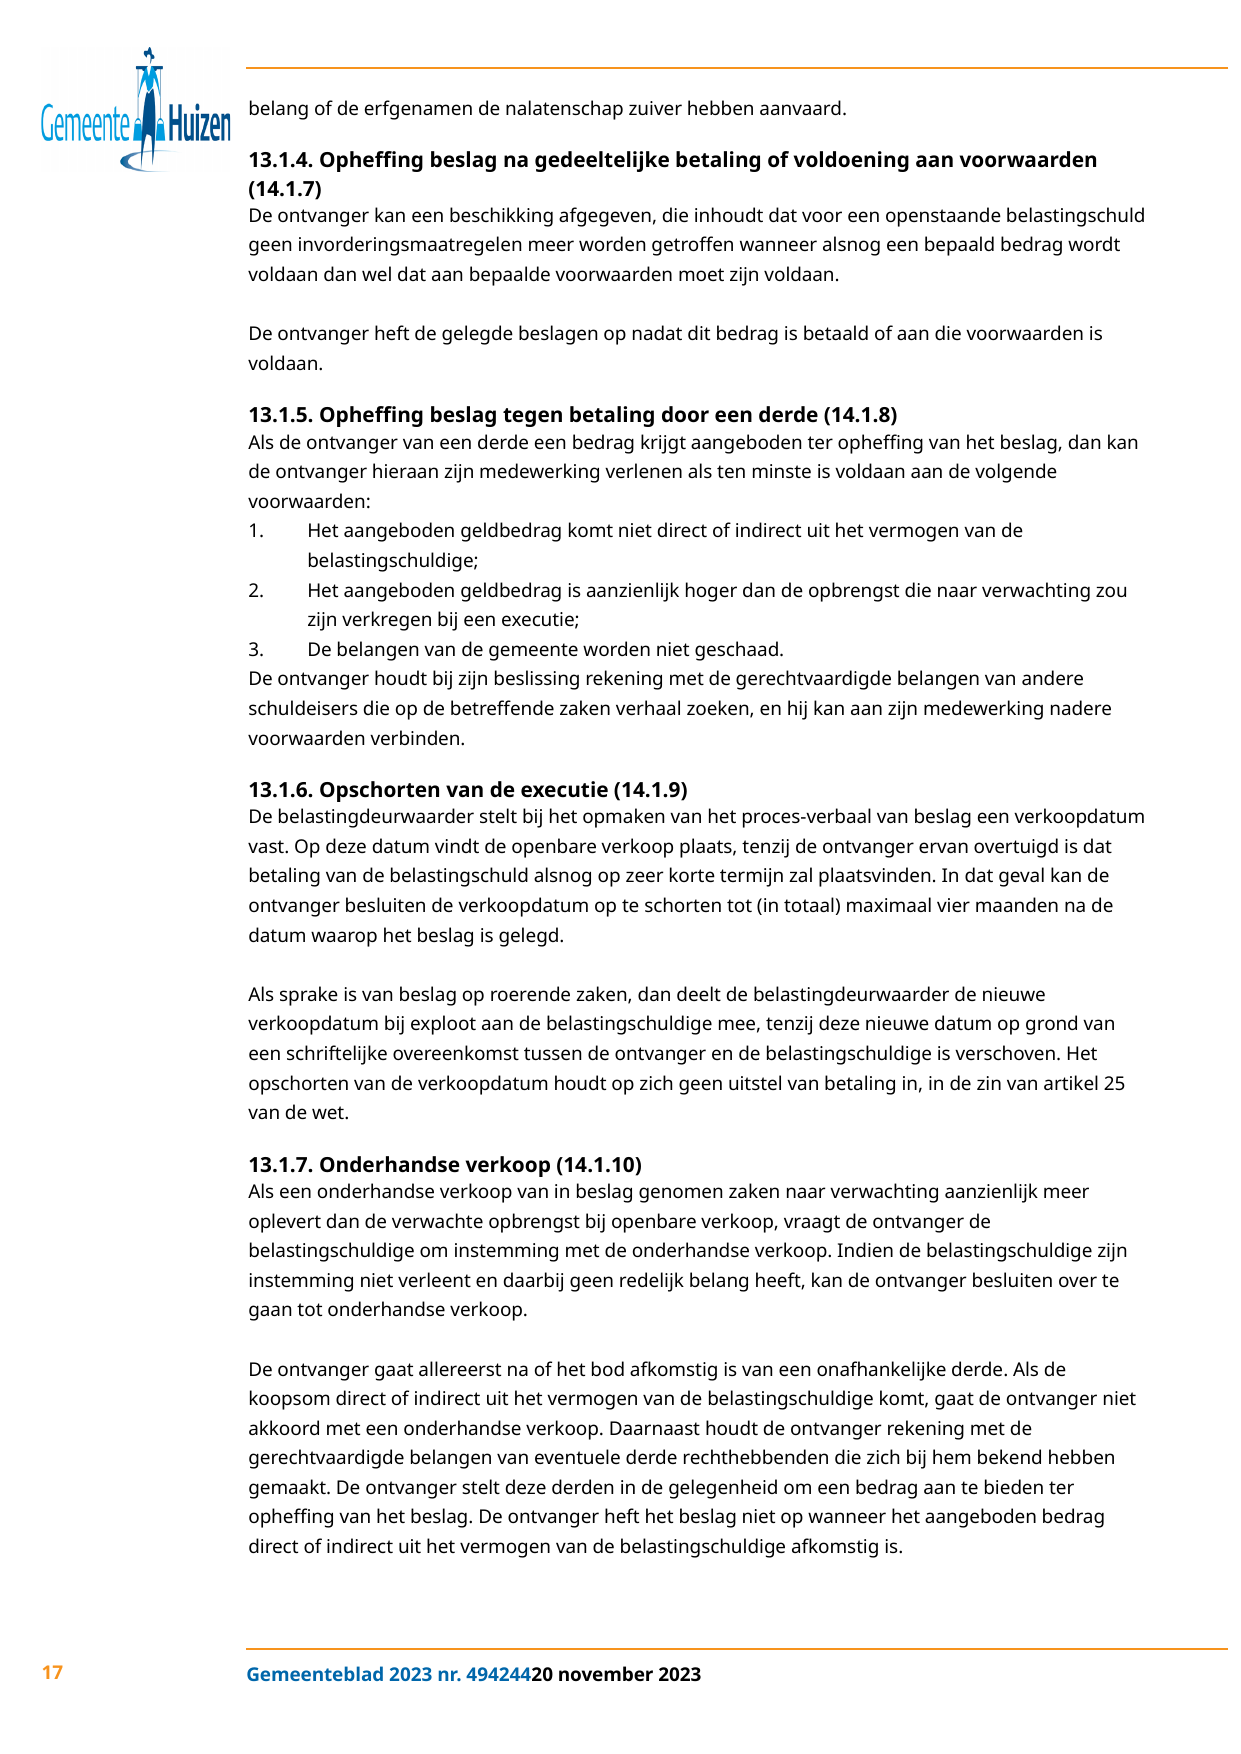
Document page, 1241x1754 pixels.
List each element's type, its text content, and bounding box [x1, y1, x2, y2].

text De ontvanger gaat allereerst na of het bod afkomstig is van een onafhankelijke derde. Als de koopsom direct of indirect uit het vermogen van de belastingschuldige komt, gaat de ontvanger niet akkoord met een onderhandse verkoop. Daarnaast houdt de ontvanger rekening met de gerechtvaardigde belangen van eventuele derde rechthebbenden die zich bij hem bekend hebben gemaakt. De ontvanger stelt deze derden in de gelegenheid om een bedrag aan te bieden ter opheffing van het beslag. De ontvanger heft het beslag niet op wanneer het aangeboden bedrag direct of indirect uit het vermogen van de belastingschuldige afkomstig is. [248, 1356, 1152, 1559]
text De belastingdeurwaarder stelt bij het opmaken van het proces-verbaal van beslag een verkoopdatum vast. Op deze datum vindt de openbare verkoop plaats, tenzij de ontvanger ervan overtuigd is dat betaling van de belastingschuld alsnog op zeer korte termijn zal plaatsvinden. In dat geval kan de ontvanger besluiten de verkoopdatum op te schorten tot (in totaal) maximaal vier maanden na de datum waarop het beslag is gelegd. [248, 803, 1152, 948]
list Het aangeboden geldbedrag komt niet direct of indirect uit het vermogen van de belastingschuldige; [248, 518, 1152, 573]
text 13.1.4. Opheffing beslag na gedeeltelijke betaling of voldoening aan voorwaarden (14.1.7) [248, 145, 1152, 202]
text Als sprake is van beslag op roerende zaken, dan deelt de belastingdeurwaarder de nieuwe verkoopdatum bij exploot aan de belastingschuldige mee, tenzij deze nieuwe datum op grond van een schriftelijke overeenkomst tussen de ontvanger en de belastingschuldige is verschoven. Het opschorten van de verkoopdatum houdt op zich geen uitstel van betaling in, in de zin van artikel 25 van de wet. [248, 981, 1152, 1125]
picture [41, 47, 231, 172]
text De ontvanger heft de gelegde beslagen op nadat dit bedrag is betaald of aan die voorwaarden is voldaan. [248, 320, 1152, 376]
text De ontvanger houdt bij zijn beslissing rekening met de gerechtvaardigde belangen van andere schuldeisers die op de betreffende zaken verhaal zoeken, en hij kan aan zijn medewerking nadere voorwaarden verbinden. [248, 666, 1152, 750]
text 13.1.6. Opschorten van de executie (14.1.9) [248, 775, 1152, 803]
text 13.1.5. Opheffing beslag tegen betaling door een derde (14.1.8) [248, 400, 1152, 429]
list Het aangeboden geldbedrag is aanzienlijk hoger dan de opbrengst die naar verwachting zou zijn verkregen bij een executie; [248, 577, 1152, 632]
text belang of de erfgenamen de nalatenschap zuiver hebben aanvaard. [248, 95, 1152, 121]
list De belangen van de gemeente worden niet geschaad. [248, 636, 1152, 662]
text Als een onderhandse verkoop van in beslag genomen zaken naar verwachting aanzienlijk meer oplevert dan de verwachte opbrengst bij openbare verkoop, vraagt de ontvanger de belastingschuldige om instemming met de onderhandse verkoop. Indien de belastingschuldige zijn instemming niet verleent en daarbij geen redelijk belang heeft, kan de ontvanger besluiten over te gaan tot onderhandse verkoop. [248, 1178, 1152, 1322]
text Als de ontvanger van een derde een bedrag krijgt aangeboden ter opheffing van het beslag, dan kan de ontvanger hieraan zijn medewerking verlenen als ten minste is voldaan aan de volgende voorwaarden: [248, 429, 1152, 514]
text 13.1.7. Onderhandse verkoop (14.1.10) [248, 1150, 1152, 1178]
text De ontvanger kan een beschikking afgegeven, die inhoudt dat voor een openstaande belastingschuld geen invorderingsmaatregelen meer worden getroffen wanneer alsnog een bepaald bedrag wordt voldaan dan wel dat aan bepaalde voorwaarden moet zijn voldaan. [248, 202, 1152, 287]
